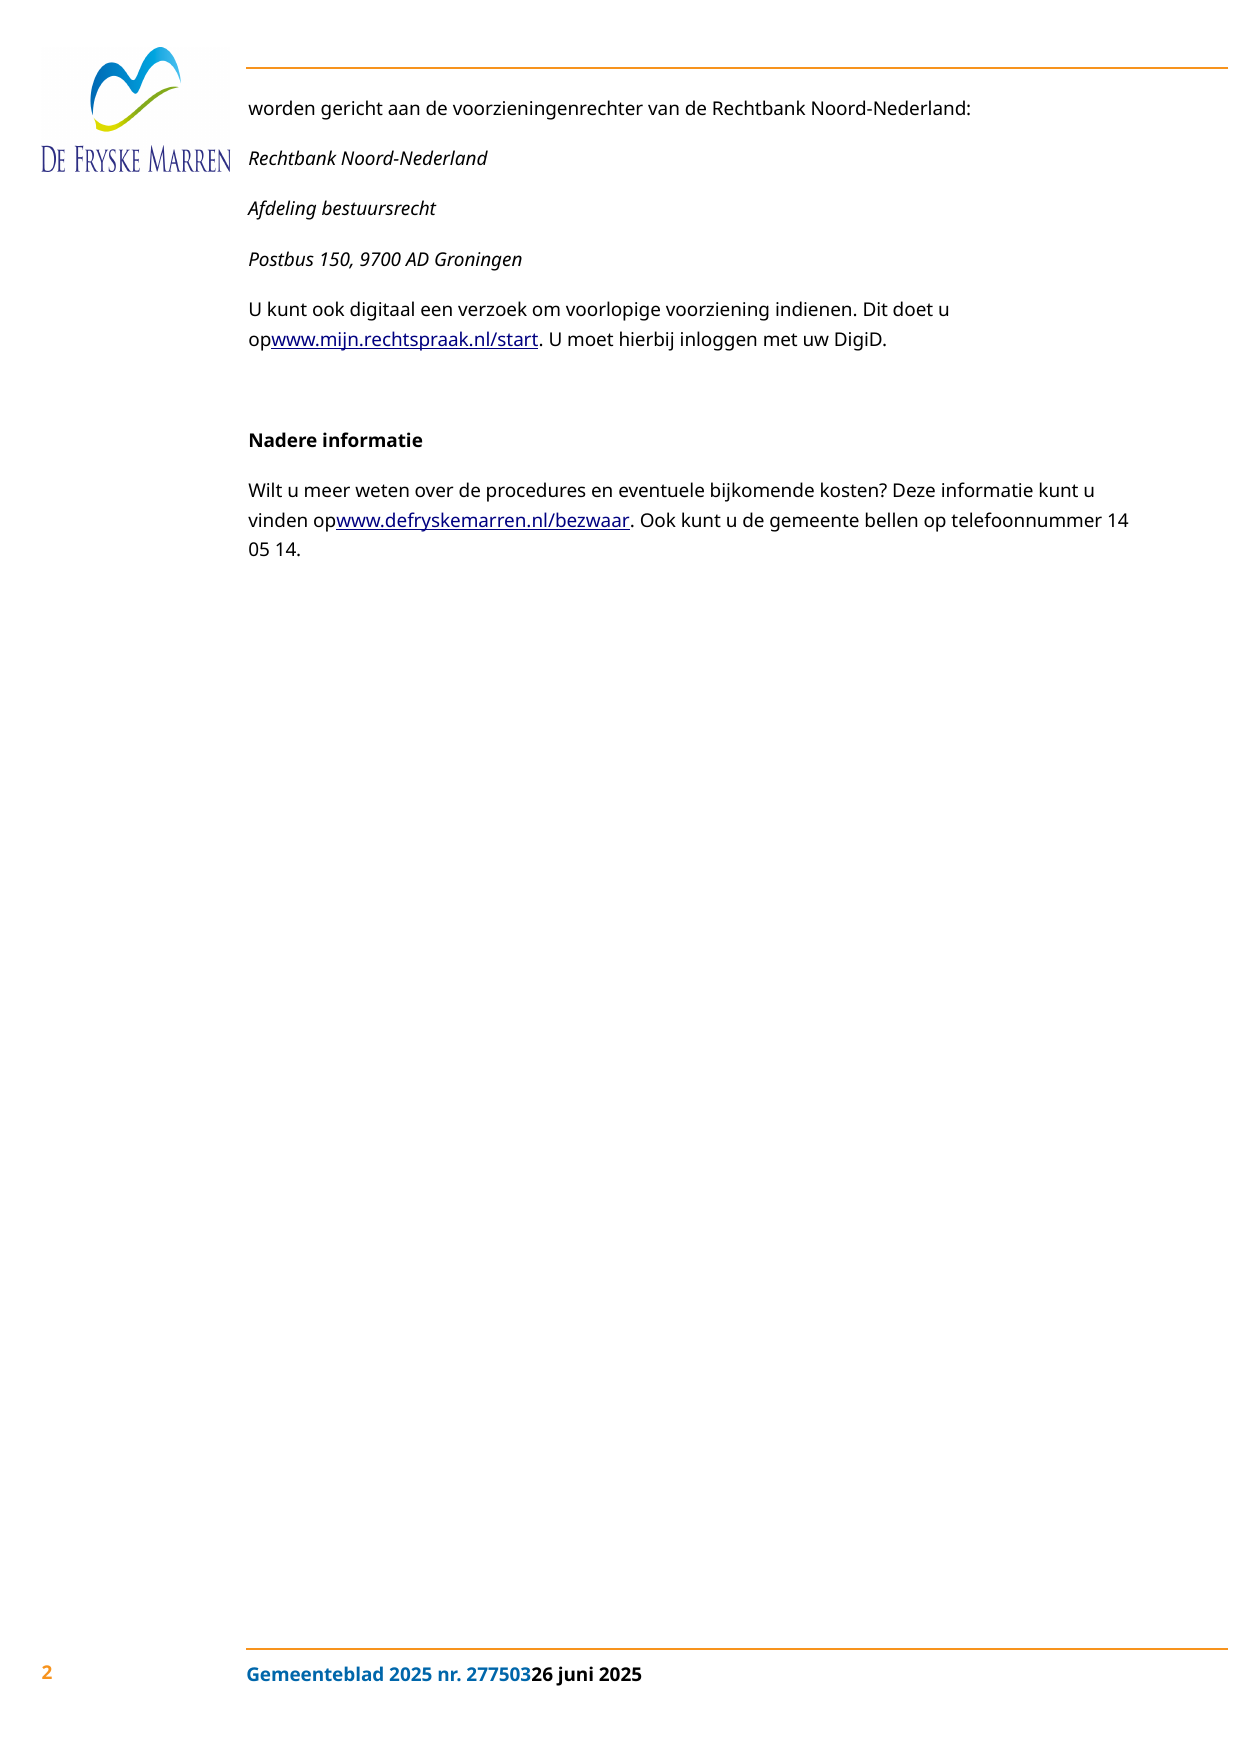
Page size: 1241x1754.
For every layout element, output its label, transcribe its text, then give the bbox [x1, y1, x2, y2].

text Wilt u meer weten over de procedures en eventuele bijkomende kosten? Deze informatie kunt u vinden opwww.defryskemarren.nl/bezwaar. Ook kunt u de gemeente bellen op telefoonnummer 14 05 14. [248, 477, 1152, 562]
text Postbus 150, 9700 AD Groningen [248, 246, 1152, 272]
text U kunt ook digitaal een verzoek om voorlopige voorziening indienen. Dit doet u opwww.mijn.rechtspraak.nl/start. U moet hierbij inloggen met uw DigiD. [248, 296, 1152, 352]
text Rechtbank Noord-Nederland [248, 145, 1152, 171]
picture [41, 47, 231, 172]
text Afdeling bestuursrecht [248, 196, 1152, 221]
text worden gericht aan de voorzieningenrechter van de Rechtbank Noord-Nederland: [248, 95, 1152, 121]
text Nadere informatie [248, 427, 1152, 453]
